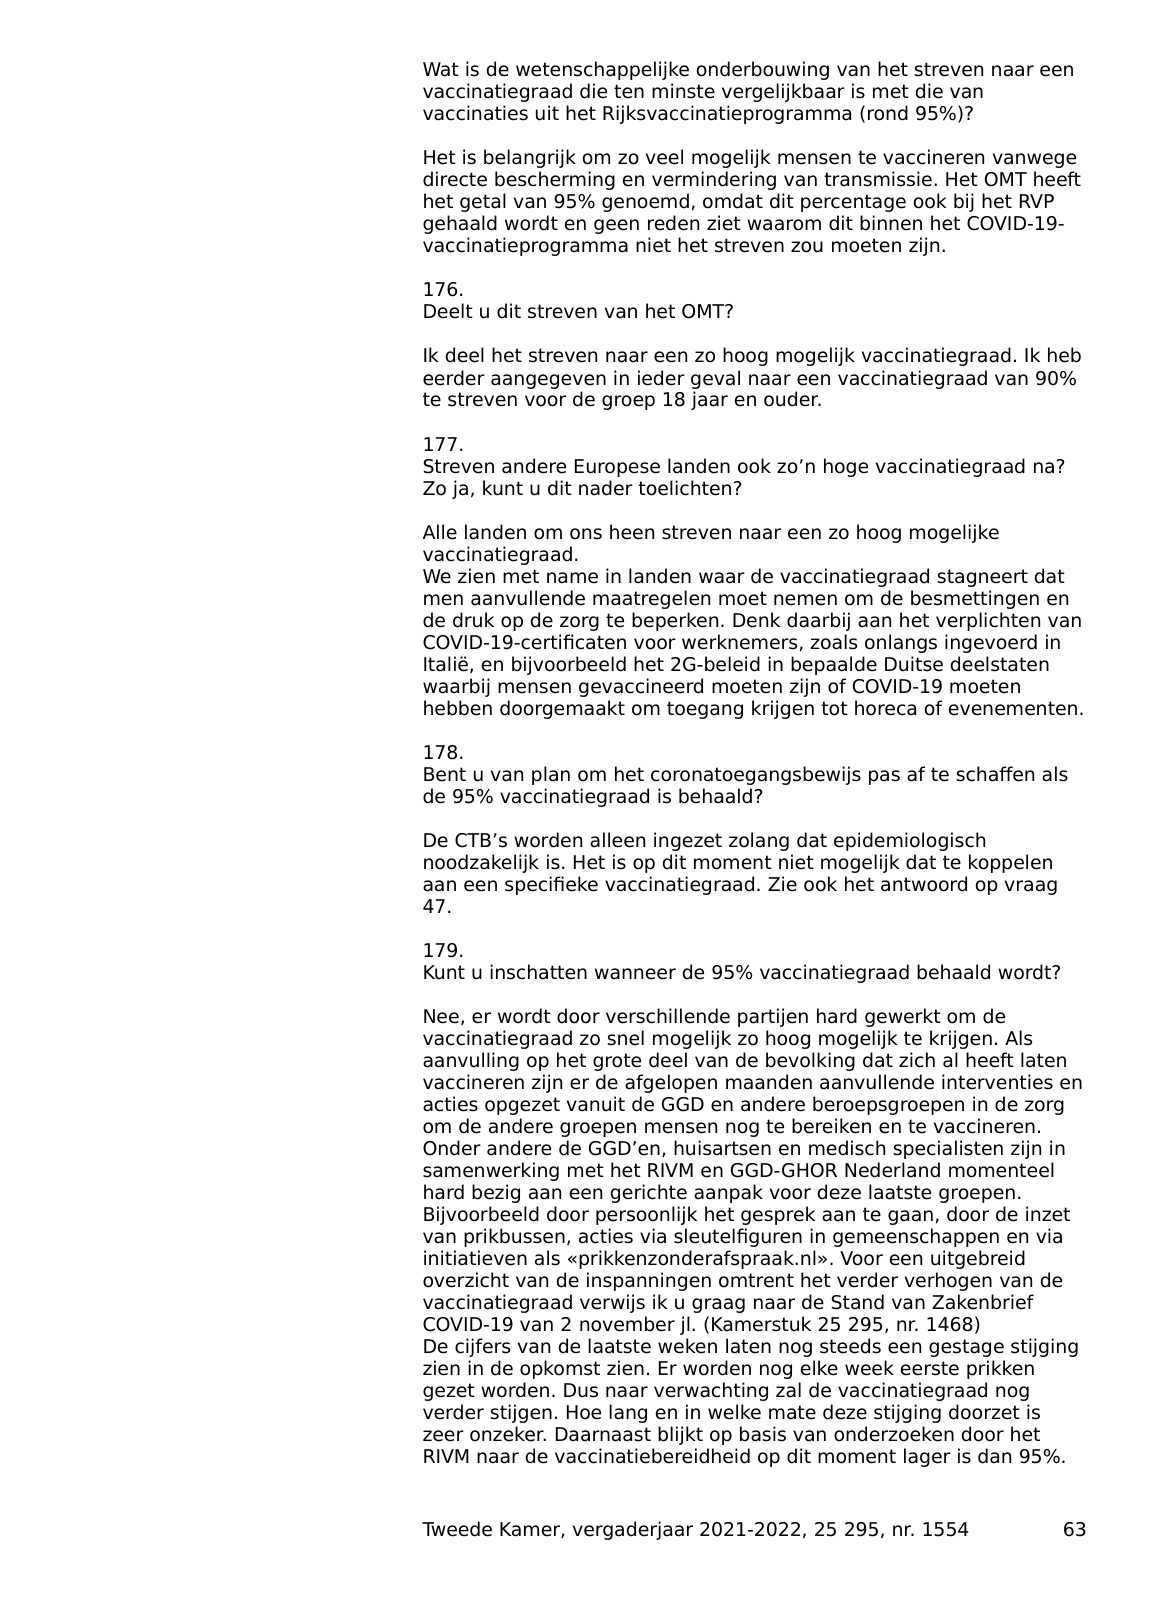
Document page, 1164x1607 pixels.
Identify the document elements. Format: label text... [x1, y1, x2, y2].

text Streven andere Europese landen ook zo’n hoge vaccinatiegraad na? Zo ja, kunt u dit nader toelichten? [422, 456, 1087, 499]
text De cijfers van de laatste weken laten nog steeds een gestage stijging zien in de opkomst zien. Er worden nog elke week eerste prikken gezet worden. Dus naar verwachting zal de vaccinatiegraad nog verder stijgen. Hoe lang en in welke mate deze stijging doorzet is zeer onzeker. Daarnaast blijkt op basis van onderzoeken door het RIVM naar de vaccinatiebereidheid op dit moment lager is dan 95%. [422, 1336, 1087, 1468]
text 179. [422, 940, 1087, 962]
text 177. [422, 433, 1087, 456]
text Het is belangrijk om zo veel mogelijk mensen te vaccineren vanwege directe bescherming en vermindering van transmissie. Het OMT heeft het getal van 95% genoemd, omdat dit percentage ook bij het RVP gehaald wordt en geen reden ziet waarom dit binnen het COVID-19-vaccinatieprogramma niet het streven zou moeten zijn. [422, 147, 1087, 257]
text Ik deel het streven naar een zo hoog mogelijk vaccinatiegraad. Ik heb eerder aangegeven in ieder geval naar een vaccinatiegraad van 90% te streven voor de groep 18 jaar en ouder. [422, 345, 1087, 411]
text We zien met name in landen waar de vaccinatiegraad stagneert dat men aanvullende maatregelen moet nemen om de besmettingen en de druk op de zorg te beperken. Denk daarbij aan het verplichten van COVID-19-certificaten voor werknemers, zoals onlangs ingevoerd in Italië, en bijvoorbeeld het 2G-beleid in bepaalde Duitse deelstaten waarbij mensen gevaccineerd moeten zijn of COVID-19 moeten hebben doorgemaakt om toegang krijgen tot horeca of evenementen. [422, 566, 1087, 719]
text Kunt u inschatten wanneer de 95% vaccinatiegraad behaald wordt? [422, 962, 1087, 984]
text Nee, er wordt door verschillende partijen hard gewerkt om de vaccinatiegraad zo snel mogelijk zo hoog mogelijk te krijgen. Als aanvulling op het grote deel van de bevolking dat zich al heeft laten vaccineren zijn er de afgelopen maanden aanvullende interventies en acties opgezet vanuit de GGD en andere beroepsgroepen in de zorg om de andere groepen mensen nog te bereiken en te vaccineren. Onder andere de GGD’en, huisartsen en medisch specialisten zijn in samenwerking met het RIVM en GGD-GHOR Nederland momenteel hard bezig aan een gerichte aanpak voor deze laatste groepen. Bijvoorbeeld door persoonlijk het gesprek aan te gaan, door de inzet van prikbussen, acties via sleutelfiguren in gemeenschappen en via initiatieven als «prikkenzonderafspraak.nl». Voor een uitgebreid overzicht van de inspanningen omtrent het verder verhogen van de vaccinatiegraad verwijs ik u graag naar de Stand van Zakenbrief COVID-19 van 2 november jl. (Kamerstuk 25 295, nr. 1468) [422, 1006, 1087, 1336]
text De CTB’s worden alleen ingezet zolang dat epidemiologisch noodzakelijk is. Het is op dit moment niet mogelijk dat te koppelen aan een specifieke vaccinatiegraad. Zie ook het antwoord op vraag 47. [422, 830, 1087, 918]
text Deelt u dit streven van het OMT? [422, 301, 1087, 323]
text Alle landen om ons heen streven naar een zo hoog mogelijke vaccinatiegraad. [422, 522, 1087, 566]
text Wat is de wetenschappelijke onderbouwing van het streven naar een vaccinatiegraad die ten minste vergelijkbaar is met die van vaccinaties uit het Rijksvaccinatieprogramma (rond 95%)? [422, 59, 1087, 125]
text Bent u van plan om het coronatoegangsbewijs pas af te schaffen als de 95% vaccinatiegraad is behaald? [422, 764, 1087, 808]
text 176. [422, 279, 1087, 301]
text 178. [422, 742, 1087, 764]
